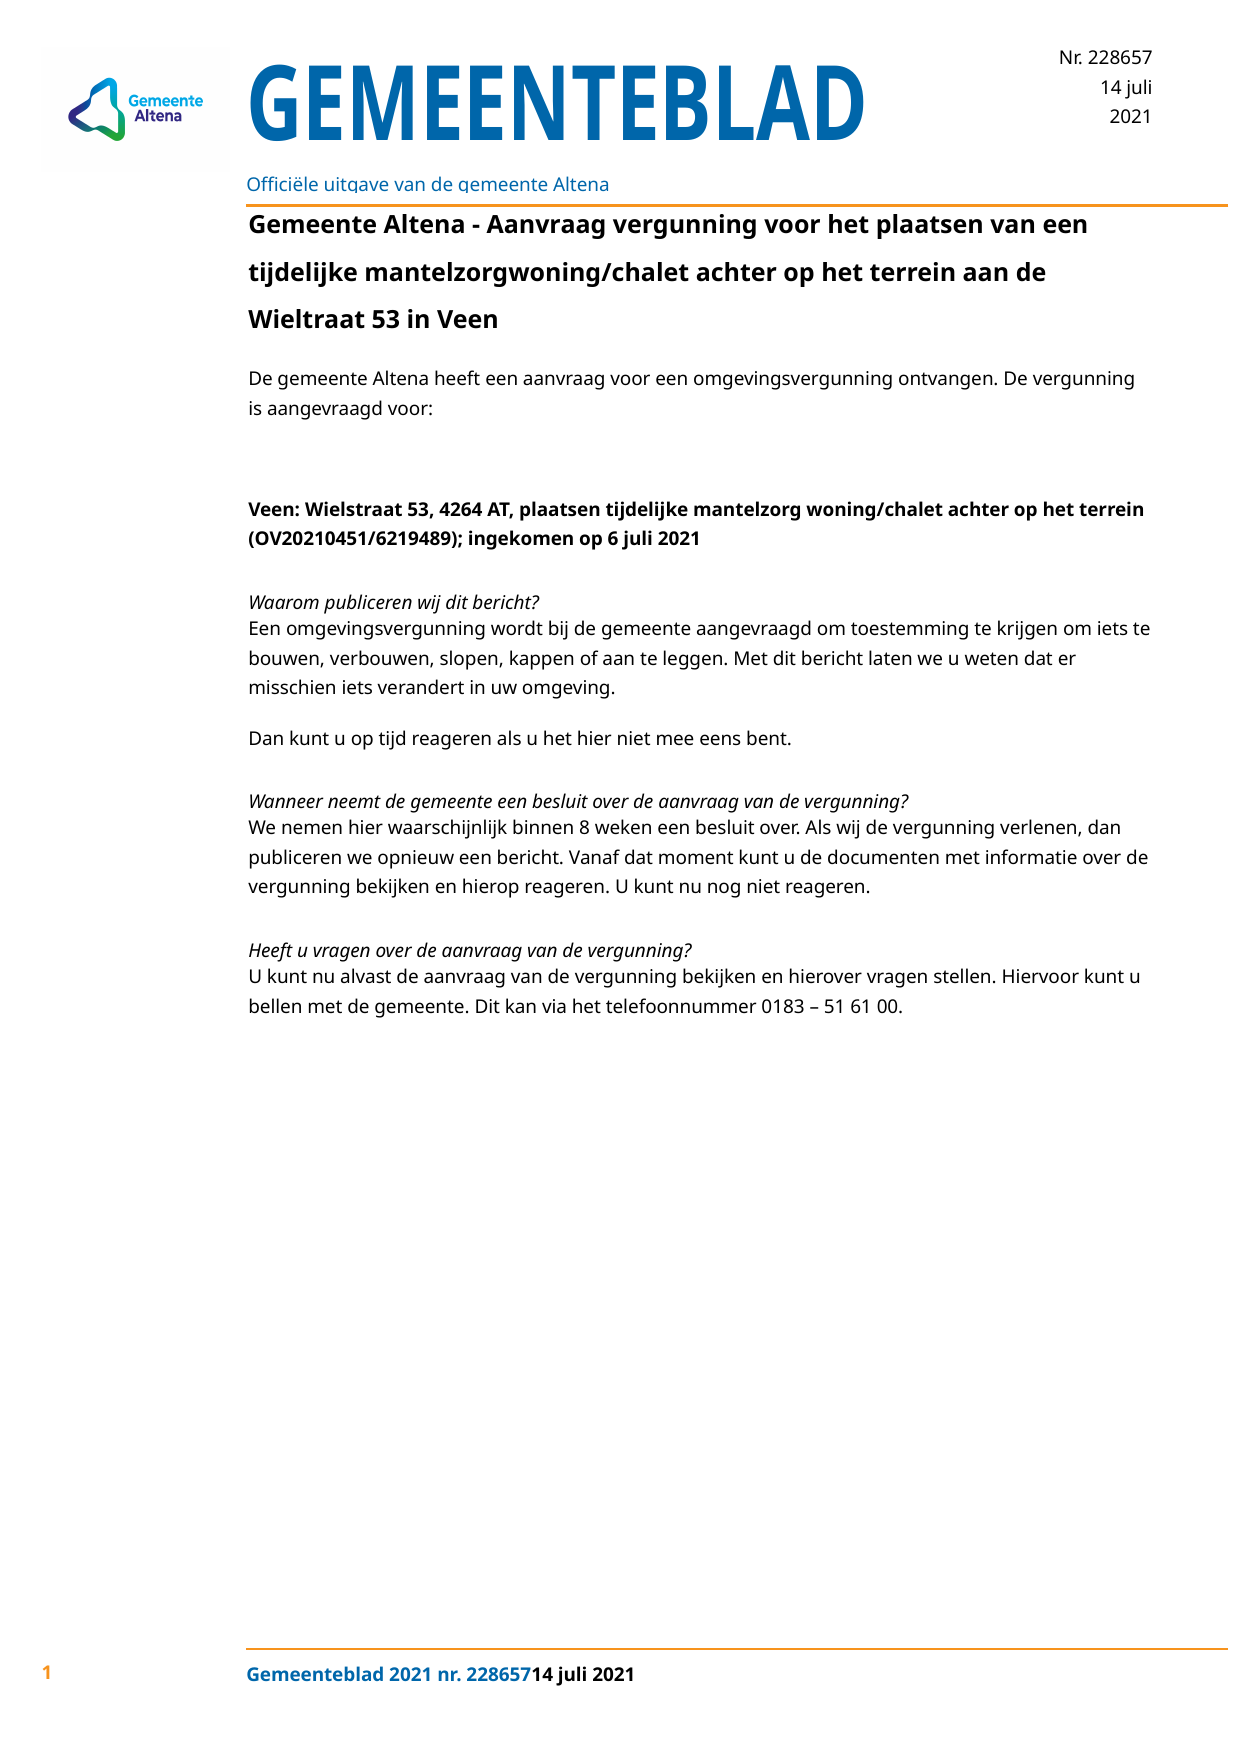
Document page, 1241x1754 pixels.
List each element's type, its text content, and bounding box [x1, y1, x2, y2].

text Gemeente Altena - Aanvraag vergunning voor het plaatsen van een tijdelijke mantelzorgwoning/chalet achter op het terrein aan de Wieltraat 53 in Veen [248, 207, 1152, 336]
text U kunt nu alvast de aanvraag van de vergunning bekijken en hierover vragen stellen. Hiervoor kunt u bellen met de gemeente. Dit kan via het telefoonnummer 0183 – 51 61 00. [248, 963, 1152, 1019]
text Veen: Wielstraat 53, 4264 AT, plaatsen tijdelijke mantelzorg woning/chalet achter op het terrein (OV20210451/6219489); ingekomen op 6 juli 2021 [248, 496, 1152, 551]
text We nemen hier waarschijnlijk binnen 8 weken een besluit over. Als wij de vergunning verlenen, dan publiceren we opnieuw een bericht. Vanaf dat moment kunt u de documenten met informatie over de vergunning bekijken en hierop reageren. U kunt nu nog niet reageren. [248, 814, 1152, 899]
text Een omgevingsvergunning wordt bij de gemeente aangevraagd om toestemming te krijgen om iets te bouwen, verbouwen, slopen, kappen of aan te leggen. Met dit bericht laten we u weten dat er misschien iets verandert in uw omgeving. [248, 615, 1152, 700]
text De gemeente Altena heeft een aanvraag voor een omgevingsvergunning ontvangen. De vergunning is aangevraagd voor: [248, 366, 1152, 421]
text Heeft u vragen over de aanvraag van de vergunning? [248, 938, 1152, 963]
text Waarom publiceren wij dit bericht? [248, 589, 1152, 615]
text Dan kunt u op tijd reageren als u het hier niet mee eens bent. [248, 725, 1152, 751]
text Wanneer neemt de gemeente een besluit over de aanvraag van de vergunning? [248, 789, 1152, 814]
picture [41, 47, 231, 172]
